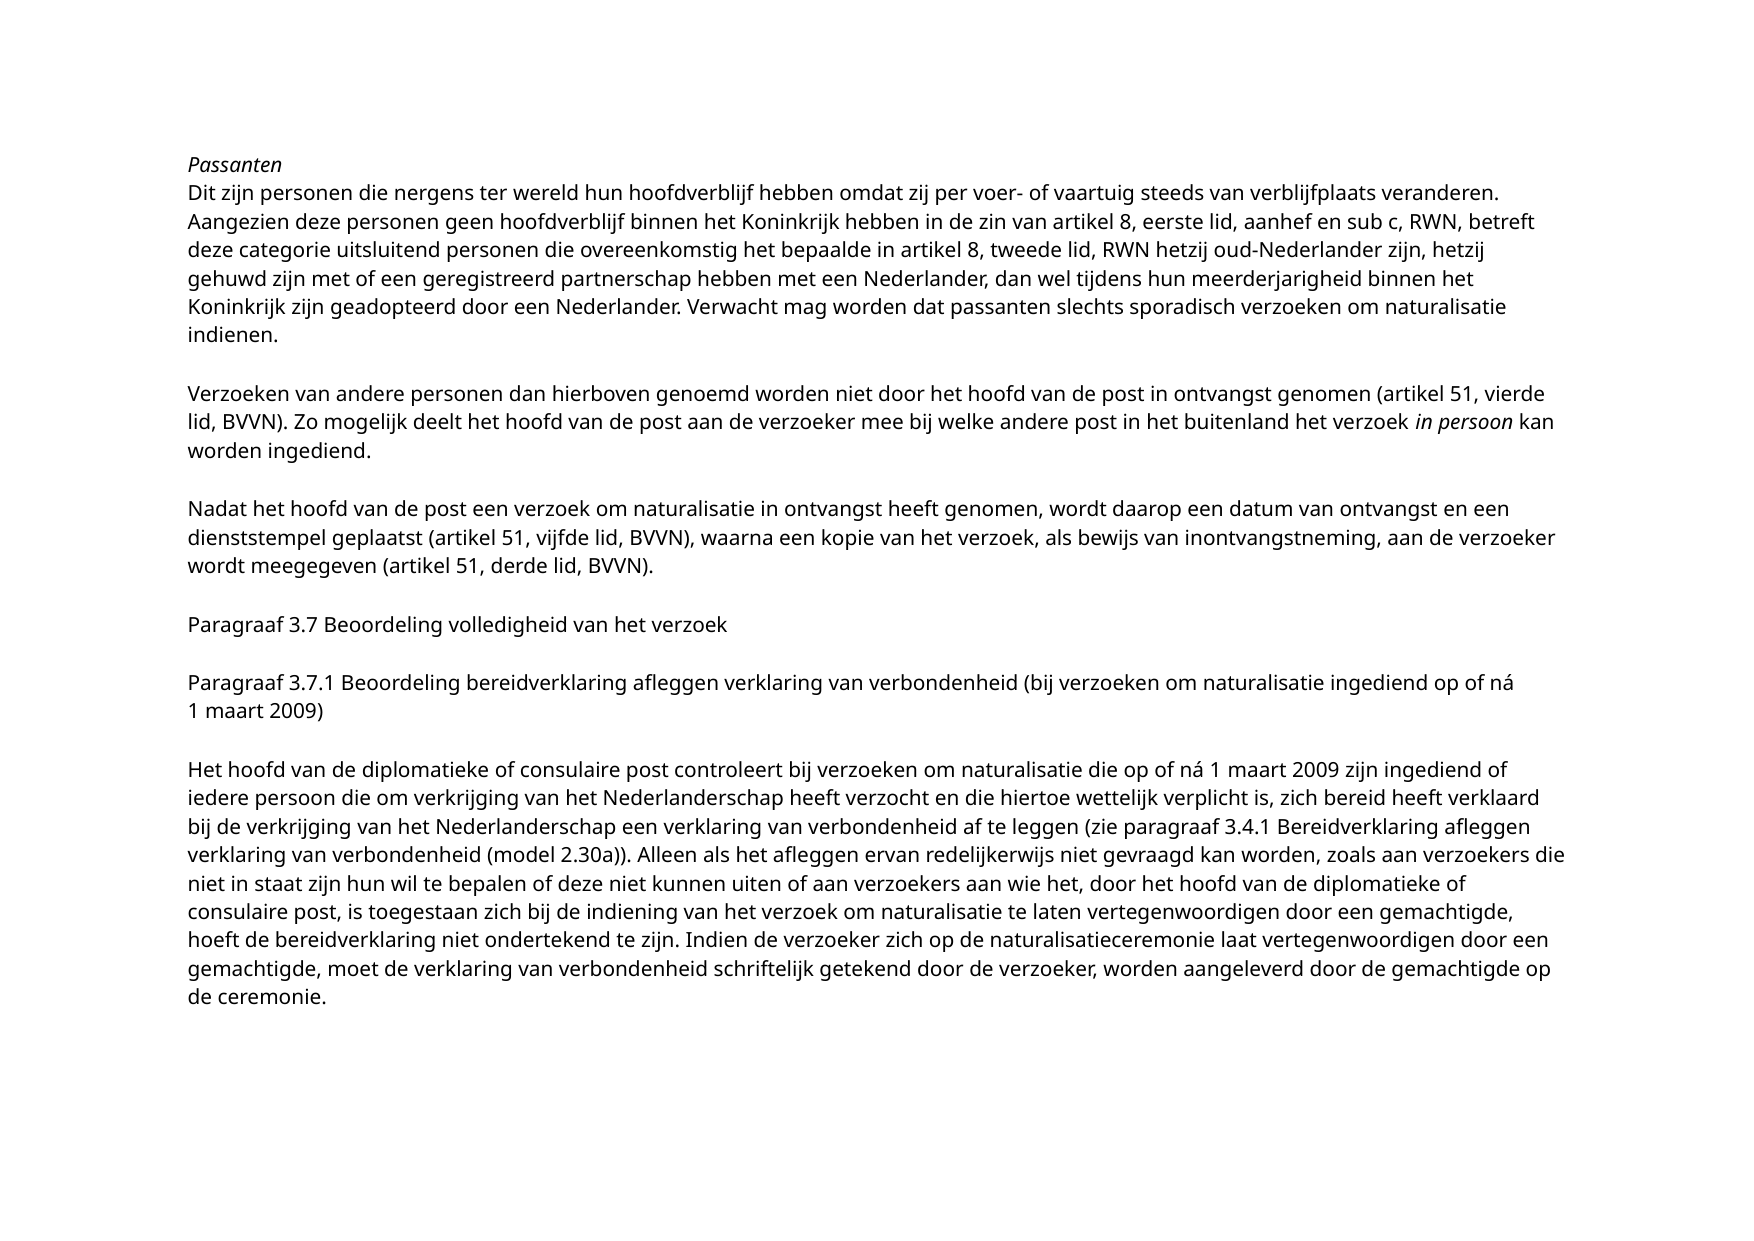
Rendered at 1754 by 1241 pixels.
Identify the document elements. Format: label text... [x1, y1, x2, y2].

text Nadat het hoofd van de post een verzoek om naturalisatie in ontvangst heeft genomen, wordt daarop een datum van ontvangst en een dienststempel geplaatst (artikel 51, vijfde lid, BVVN), waarna een kopie van het verzoek, als bewijs van inontvangstneming, aan de verzoeker wordt meegegeven (artikel 51, derde lid, BVVN). [187, 494, 1566, 580]
text Verzoeken van andere personen dan hierboven genoemd worden niet door het hoofd van de post in ontvangst genomen (artikel 51, vierde lid, BVVN). Zo mogelijk deelt het hoofd van de post aan de verzoeker mee bij welke andere post in het buitenland het verzoek in persoon kan worden ingediend. [187, 379, 1566, 464]
text Paragraaf 3.7.1 Beoordeling bereidverklaring afleggen verklaring van verbondenheid (bij verzoeken om naturalisatie ingediend op of ná 1 maart 2009) [187, 668, 1566, 725]
text Paragraaf 3.7 Beoordeling volledigheid van het verzoek [187, 610, 1566, 638]
text Het hoofd van de diplomatieke of consulaire post controleert bij verzoeken om naturalisatie die op of ná 1 maart 2009 zijn ingediend of iedere persoon die om verkrijging van het Nederlanderschap heeft verzocht en die hiertoe wettelijk verplicht is, zich bereid heeft verklaard bij de verkrijging van het Nederlanderschap een verklaring van verbondenheid af te leggen (zie paragraaf 3.4.1 Bereidverklaring afleggen verklaring van verbondenheid (model 2.30a)). Alleen als het afleggen ervan redelijkerwijs niet gevraagd kan worden, zoals aan verzoekers die niet in staat zijn hun wil te bepalen of deze niet kunnen uiten of aan verzoekers aan wie het, door het hoofd van de diplomatieke of consulaire post, is toegestaan zich bij de indiening van het verzoek om naturalisatie te laten vertegenwoordigen door een gemachtigde, hoeft de bereidverklaring niet ondertekend te zijn. Indien de verzoeker zich op de naturalisatieceremonie laat vertegenwoordigen door een gemachtigde, moet de verklaring van verbondenheid schriftelijk getekend door de verzoeker, worden aangeleverd door de gemachtigde op de ceremonie. [187, 755, 1566, 1011]
text Dit zijn personen die nergens ter wereld hun hoofdverblijf hebben omdat zij per voer- of vaartuig steeds van verblijfplaats veranderen. Aangezien deze personen geen hoofdverblijf binnen het Koninkrijk hebben in de zin van artikel 8, eerste lid, aanhef en sub c, RWN, betreft deze categorie uitsluitend personen die overeenkomstig het bepaalde in artikel 8, tweede lid, RWN hetzij oud-Nederlander zijn, hetzij gehuwd zijn met of een geregistreerd partnerschap hebben met een Nederlander, dan wel tijdens hun meerderjarigheid binnen het Koninkrijk zijn geadopteerd door een Nederlander. Verwacht mag worden dat passanten slechts sporadisch verzoeken om naturalisatie indienen. [187, 178, 1566, 349]
text Passanten [187, 150, 1566, 178]
